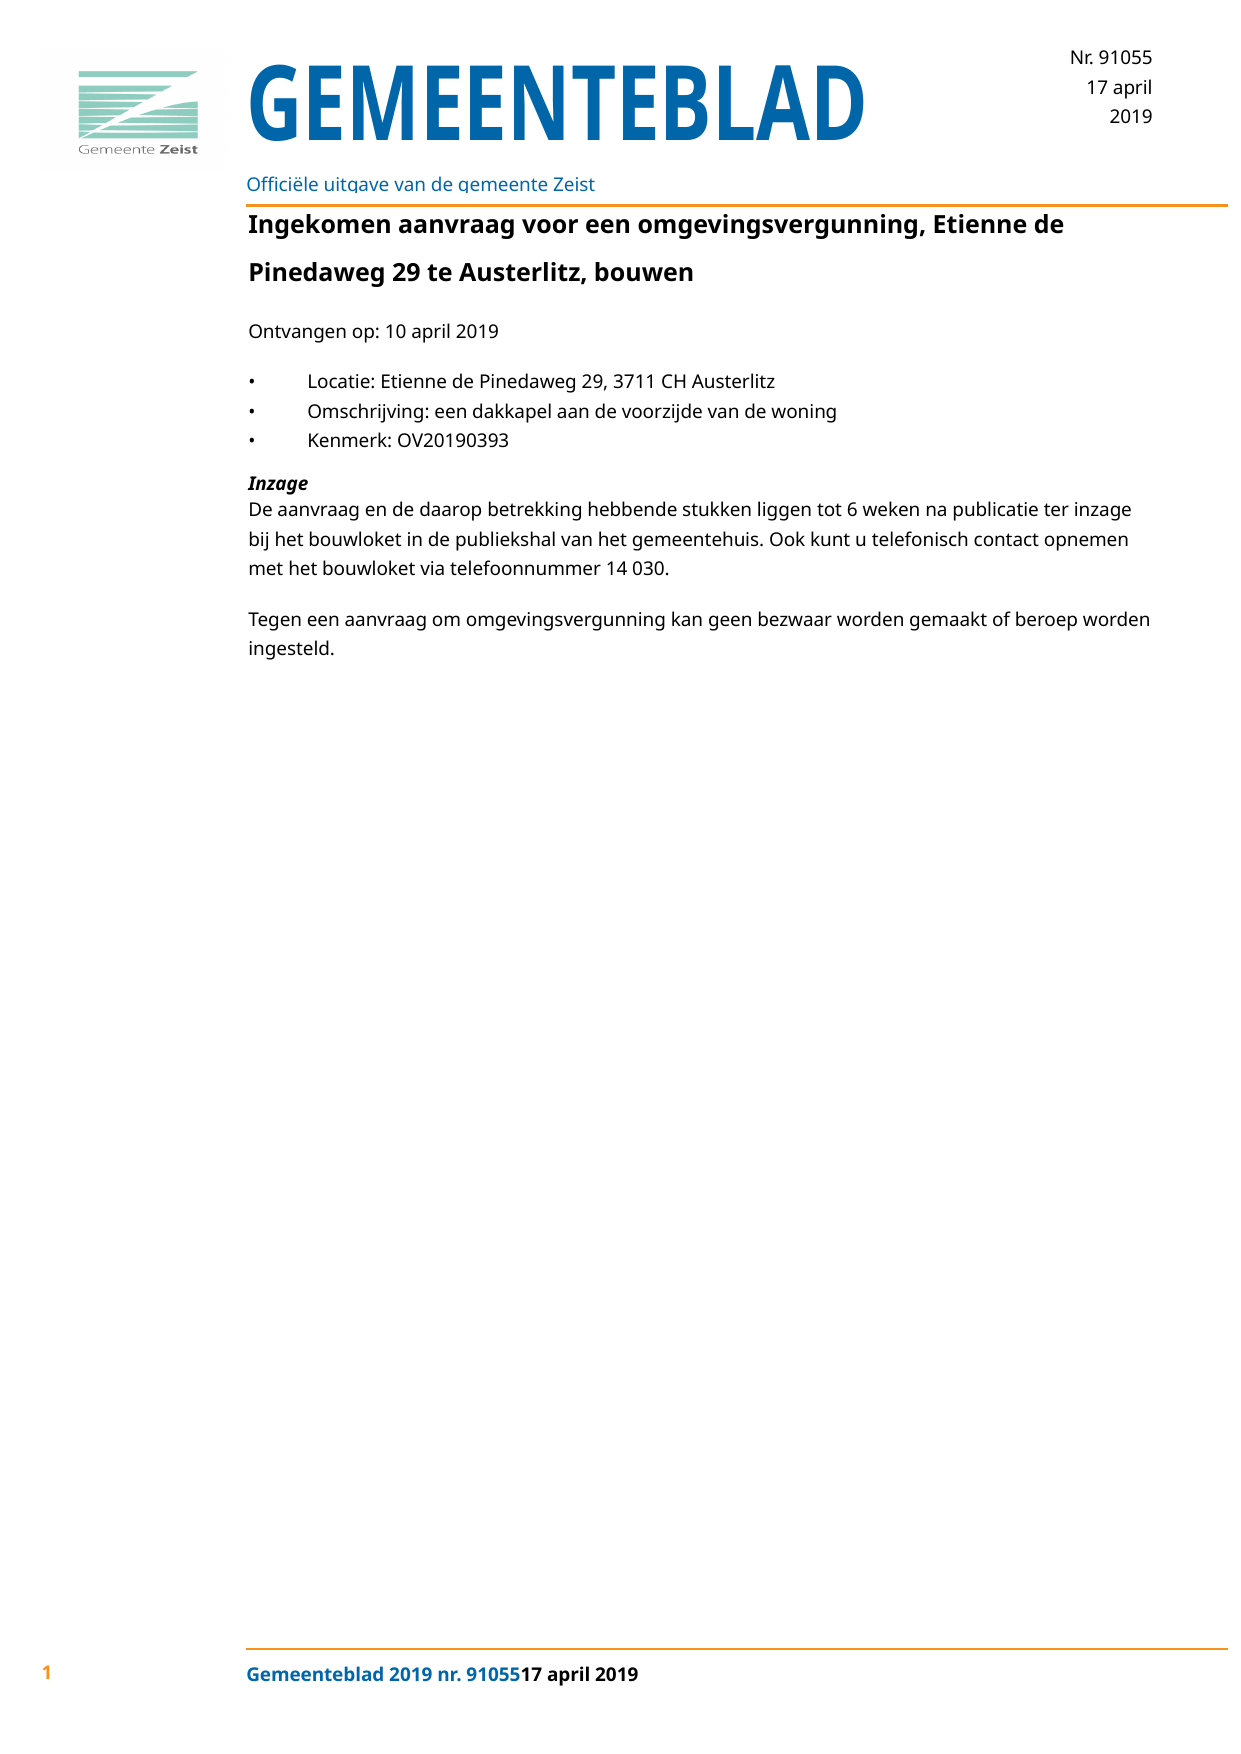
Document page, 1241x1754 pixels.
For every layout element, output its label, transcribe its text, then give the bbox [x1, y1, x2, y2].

text De aanvraag en de daarop betrekking hebbende stukken liggen tot 6 weken na publicatie ter inzage bij het bouwloket in de publiekshal van het gemeentehuis. Ook kunt u telefonisch contact opnemen met het bouwloket via telefoonnummer 14 030. [248, 496, 1152, 581]
picture [41, 47, 231, 172]
list Kenmerk: OV20190393 [248, 427, 1152, 453]
list Locatie: Etienne de Pinedaweg 29, 3711 CH Austerlitz [248, 368, 1152, 394]
text Tegen een aanvraag om omgevingsvergunning kan geen bezwaar worden gemaakt of beroep worden ingesteld. [248, 606, 1152, 661]
text Ingekomen aanvraag voor een omgevingsvergunning, Etienne de Pinedaweg 29 te Austerlitz, bouwen [248, 207, 1152, 288]
list Omschrijving: een dakkapel aan de voorzijde van de woning [248, 398, 1152, 424]
text Inzage [248, 471, 1152, 496]
text Ontvangen op: 10 april 2019 [248, 318, 1152, 344]
